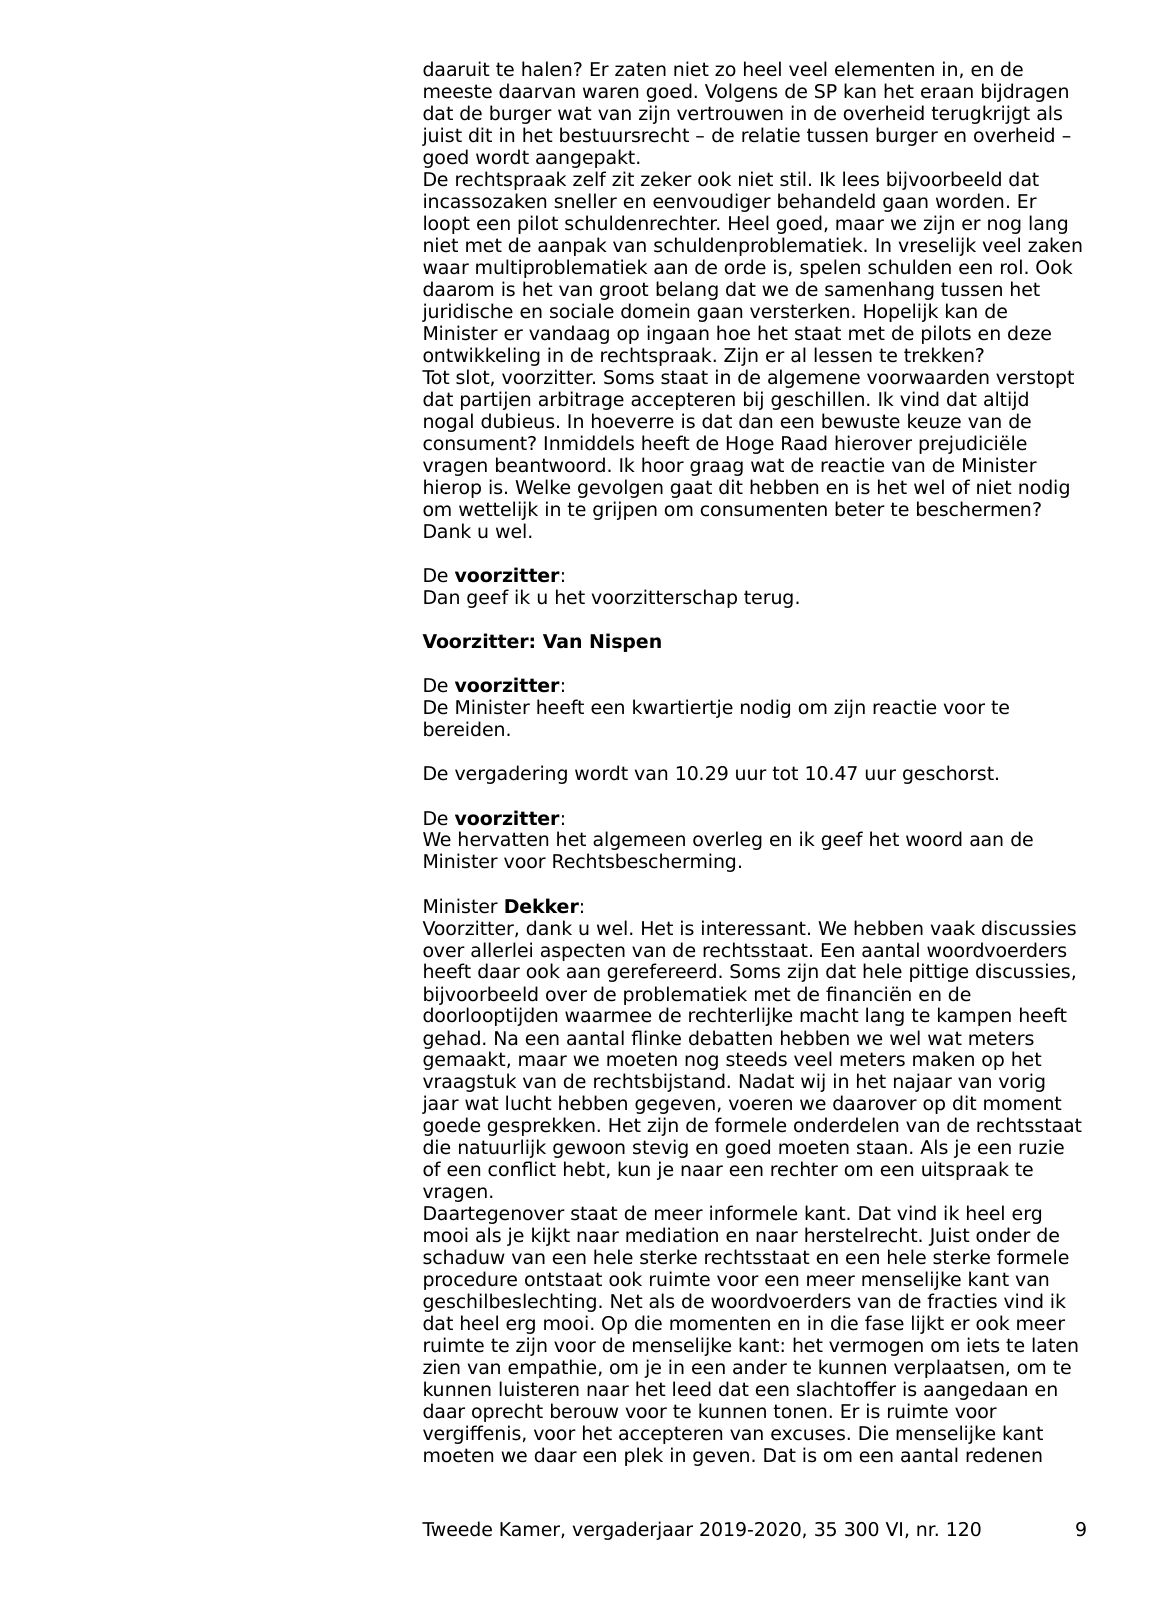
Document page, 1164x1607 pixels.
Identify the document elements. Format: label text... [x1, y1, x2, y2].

subtitle Voorzitter: Van Nispen [422, 631, 1087, 653]
text De voorzitter: [422, 675, 1087, 697]
text De Minister heeft een kwartiertje nodig om zijn reactie voor te bereiden. [422, 697, 1087, 741]
text De rechtspraak zelf zit zeker ook niet stil. Ik lees bijvoorbeeld dat incassozaken sneller en eenvoudiger behandeld gaan worden. Er loopt een pilot schuldenrechter. Heel goed, maar we zijn er nog lang niet met de aanpak van schuldenproblematiek. In vreselijk veel zaken waar multiproblematiek aan de orde is, spelen schulden een rol. Ook daarom is het van groot belang dat we de samenhang tussen het juridische en sociale domein gaan versterken. Hopelijk kan de Minister er vandaag op ingaan hoe het staat met de pilots en deze ontwikkeling in de rechtspraak. Zijn er al lessen te trekken? [422, 169, 1087, 367]
text Daartegenover staat de meer informele kant. Dat vind ik heel erg mooi als je kijkt naar mediation en naar herstelrecht. Juist onder de schaduw van een hele sterke rechtsstaat en een hele sterke formele procedure ontstaat ook ruimte voor een meer menselijke kant van geschilbeslechting. Net als de woordvoerders van de fracties vind ik dat heel erg mooi. Op die momenten en in die fase lijkt er ook meer ruimte te zijn voor de menselijke kant: het vermogen om iets te laten zien van empathie, om je in een ander te kunnen verplaatsen, om te kunnen luisteren naar het leed dat een slachtoffer is aangedaan en daar oprecht berouw voor te kunnen tonen. Er is ruimte voor vergiffenis, voor het accepteren van excuses. Die menselijke kant moeten we daar een plek in geven. Dat is om een aantal redenen [422, 1203, 1087, 1467]
text Minister Dekker: [422, 896, 1087, 917]
text Dank u wel. [422, 521, 1087, 543]
text We hervatten het algemeen overleg en ik geef het woord aan de Minister voor Rechtsbescherming. [422, 829, 1087, 873]
text De vergadering wordt van 10.29 uur tot 10.47 uur geschorst. [422, 763, 1087, 785]
text Voorzitter, dank u wel. Het is interessant. We hebben vaak discussies over allerlei aspecten van de rechtsstaat. Een aantal woordvoerders heeft daar ook aan gerefereerd. Soms zijn dat hele pittige discussies, bijvoorbeeld over de problematiek met de financiën en de doorlooptijden waarmee de rechterlijke macht lang te kampen heeft gehad. Na een aantal flinke debatten hebben we wel wat meters gemaakt, maar we moeten nog steeds veel meters maken op het vraagstuk van de rechtsbijstand. Nadat wij in het najaar van vorig jaar wat lucht hebben gegeven, voeren we daarover op dit moment goede gesprekken. Het zijn de formele onderdelen van de rechtsstaat die natuurlijk gewoon stevig en goed moeten staan. Als je een ruzie of een conflict hebt, kun je naar een rechter om een uitspraak te vragen. [422, 917, 1087, 1203]
text daaruit te halen? Er zaten niet zo heel veel elementen in, en de meeste daarvan waren goed. Volgens de SP kan het eraan bijdragen dat de burger wat van zijn vertrouwen in de overheid terugkrijgt als juist dit in het bestuursrecht – de relatie tussen burger en overheid – goed wordt aangepakt. [422, 59, 1087, 169]
text Dan geef ik u het voorzitterschap terug. [422, 587, 1087, 609]
text Tot slot, voorzitter. Soms staat in de algemene voorwaarden verstopt dat partijen arbitrage accepteren bij geschillen. Ik vind dat altijd nogal dubieus. In hoeverre is dat dan een bewuste keuze van de consument? Inmiddels heeft de Hoge Raad hierover prejudiciële vragen beantwoord. Ik hoor graag wat de reactie van de Minister hierop is. Welke gevolgen gaat dit hebben en is het wel of niet nodig om wettelijk in te grijpen om consumenten beter te beschermen? [422, 367, 1087, 521]
text De voorzitter: [422, 807, 1087, 829]
text De voorzitter: [422, 565, 1087, 587]
